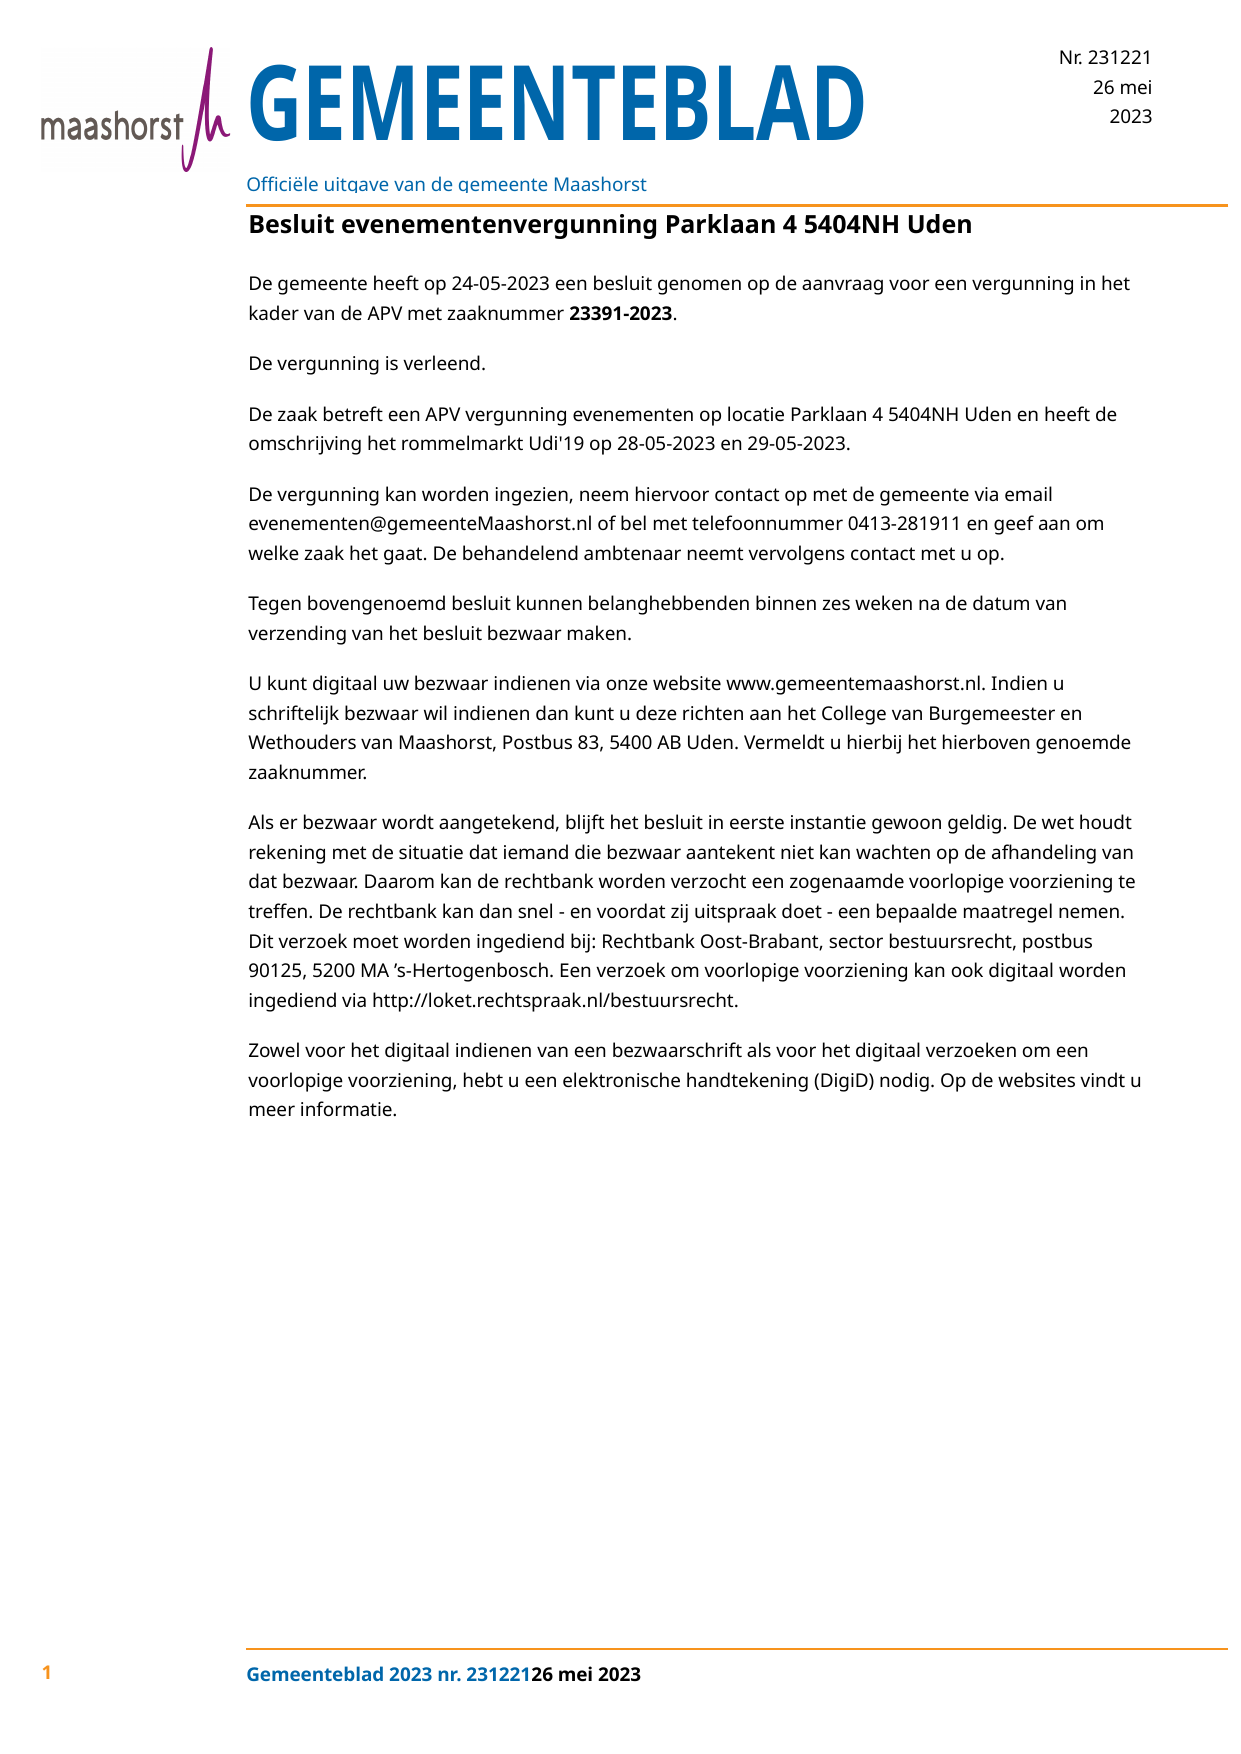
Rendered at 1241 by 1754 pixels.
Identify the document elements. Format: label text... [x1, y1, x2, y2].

picture [41, 47, 231, 172]
text De zaak betreft een APV vergunning evenementen op locatie Parklaan 4 5404NH Uden en heeft de omschrijving het rommelmarkt Udi'19 op 28-05-2023 en 29-05-2023. [248, 401, 1152, 456]
text Besluit evenementenvergunning Parklaan 4 5404NH Uden [248, 207, 1152, 241]
text De vergunning is verleend. [248, 350, 1152, 376]
text De gemeente heeft op 24-05-2023 een besluit genomen op de aanvraag voor een vergunning in het kader van de APV met zaaknummer 23391-2023. [248, 270, 1152, 326]
text De vergunning kan worden ingezien, neem hiervoor contact op met de gemeente via email evenementen@gemeenteMaashorst.nl of bel met telefoonnummer 0413-281911 en geef aan om welke zaak het gaat. De behandelend ambtenaar neemt vervolgens contact met u op. [248, 481, 1152, 566]
text Als er bezwaar wordt aangetekend, blijft het besluit in eerste instantie gewoon geldig. De wet houdt rekening met de situatie dat iemand die bezwaar aantekent niet kan wachten op de afhandeling van dat bezwaar. Daarom kan de rechtbank worden verzocht een zogenaamde voorlopige voorziening te treffen. De rechtbank kan dan snel - en voordat zij uitspraak doet - een bepaalde maatregel nemen. Dit verzoek moet worden ingediend bij: Rechtbank Oost-Brabant, sector bestuursrecht, postbus 90125, 5200 MA ’s-Hertogenbosch. Een verzoek om voorlopige voorziening kan ook digitaal worden ingediend via http://loket.rechtspraak.nl/bestuursrecht. [248, 809, 1152, 1013]
text U kunt digitaal uw bezwaar indienen via onze website www.gemeentemaashorst.nl. Indien u schriftelijk bezwaar wil indienen dan kunt u deze richten aan het College van Burgemeester en Wethouders van Maashorst, Postbus 83, 5400 AB Uden. Vermeldt u hierbij het hierboven genoemde zaaknummer. [248, 670, 1152, 785]
text Zowel voor het digitaal indienen van een bezwaarschrift als voor het digitaal verzoeken om een voorlopige voorziening, hebt u een elektronische handtekening (DigiD) nodig. Op de websites vindt u meer informatie. [248, 1037, 1152, 1122]
text Tegen bovengenoemd besluit kunnen belanghebbenden binnen zes weken na de datum van verzending van het besluit bezwaar maken. [248, 590, 1152, 646]
